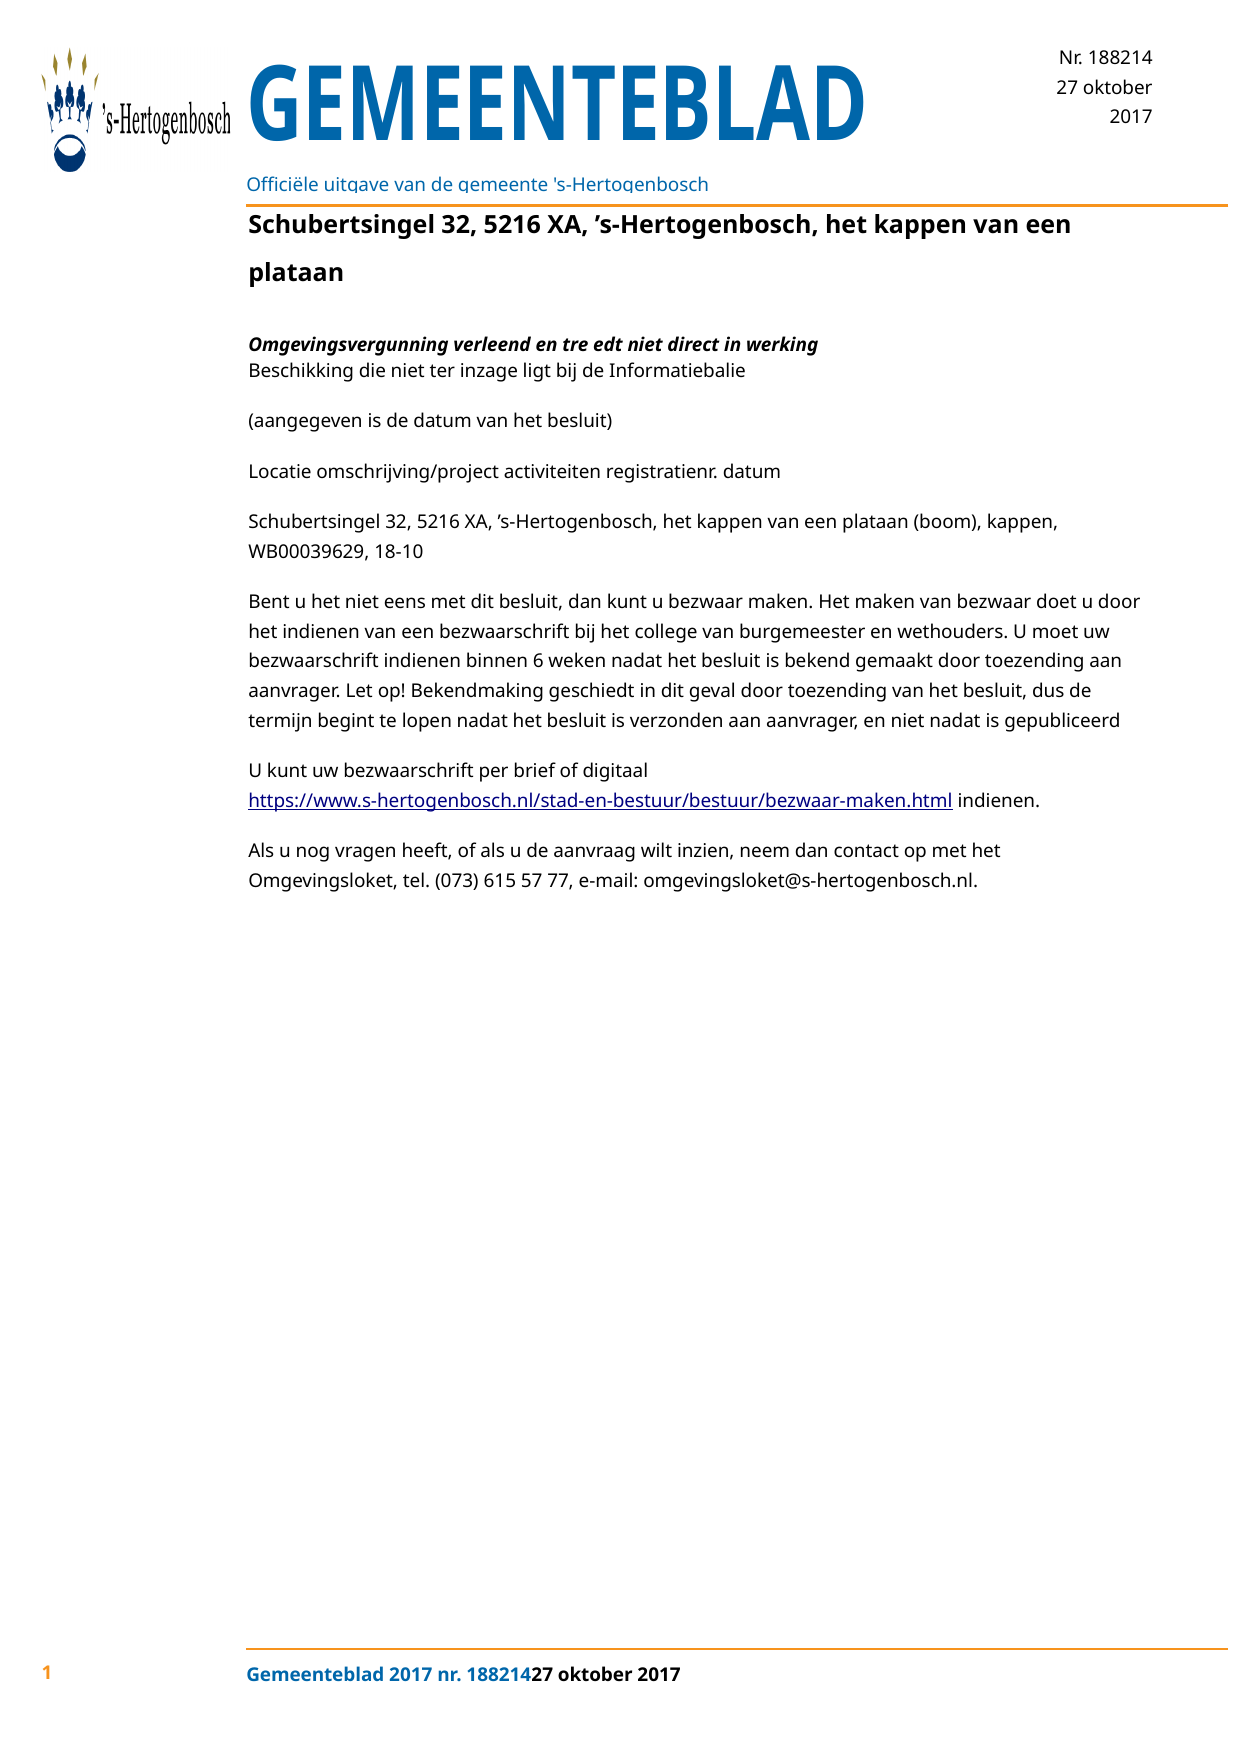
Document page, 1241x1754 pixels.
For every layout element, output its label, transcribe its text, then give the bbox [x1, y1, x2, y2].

text Bent u het niet eens met dit besluit, dan kunt u bezwaar maken. Het maken van bezwaar doet u door het indienen van een bezwaarschrift bij het college van burgemeester en wethouders. U moet uw bezwaarschrift indienen binnen 6 weken nadat het besluit is bekend gemaakt door toezending aan aanvrager. Let op! Bekendmaking geschiedt in dit geval door toezending van het besluit, dus de termijn begint te lopen nadat het besluit is verzonden aan aanvrager, en niet nadat is gepubliceerd [248, 588, 1152, 732]
text (aangegeven is de datum van het besluit) [248, 408, 1152, 433]
text U kunt uw bezwaarschrift per brief of digitaal https://www.s-hertogenbosch.nl/stad-en-bestuur/bestuur/bezwaar-maken.html indienen. [248, 757, 1152, 812]
text Schubertsingel 32, 5216 XA, ’s-Hertogenbosch, het kappen van een plataan (boom), kappen, WB00039629, 18-10 [248, 508, 1152, 564]
picture [41, 47, 231, 172]
text Omgevingsvergunning verleend en tre edt niet direct in werking [248, 331, 1152, 357]
text Als u nog vragen heeft, of als u de aanvraag wilt inzien, neem dan contact op met het Omgevingsloket, tel. (073) 615 57 77, e-mail: omgevingsloket@s-hertogenbosch.nl. [248, 837, 1152, 892]
text Locatie omschrijving/project activiteiten registratienr. datum [248, 458, 1152, 484]
text Beschikking die niet ter inzage ligt bij de Informatiebalie [248, 357, 1152, 383]
text Schubertsingel 32, 5216 XA, ’s-Hertogenbosch, het kappen van een plataan [248, 207, 1152, 288]
